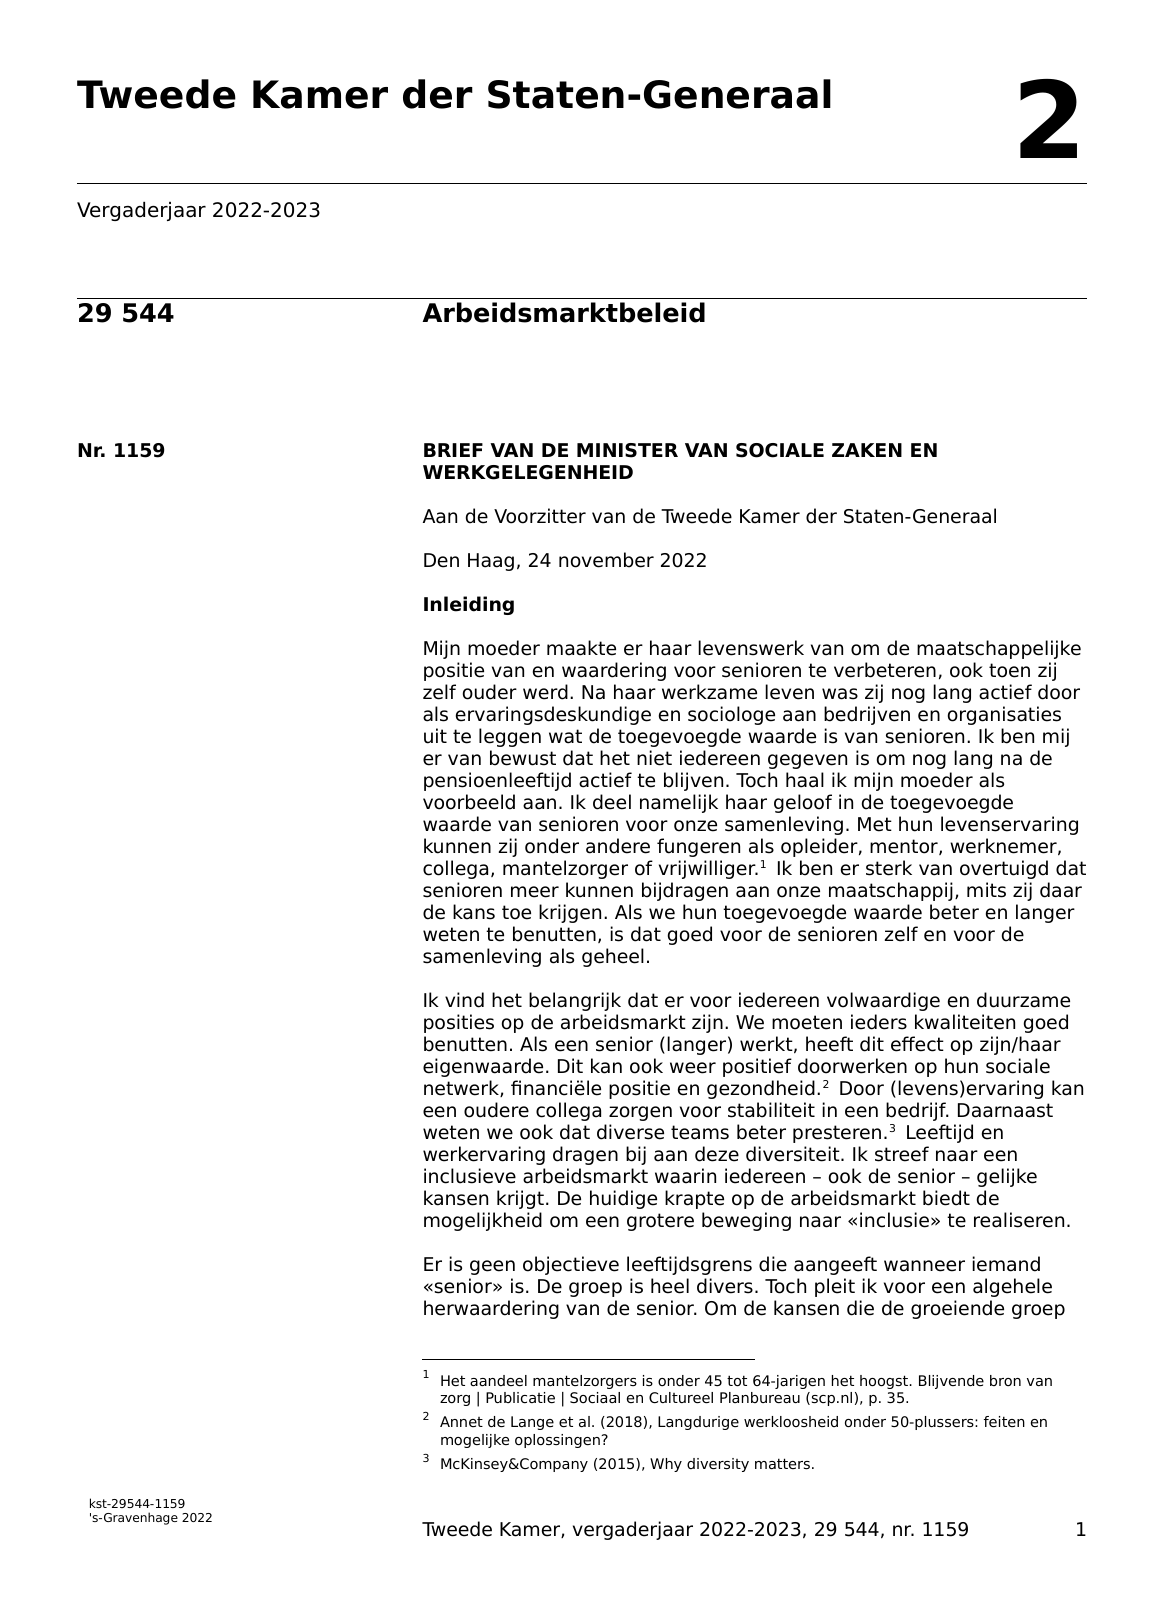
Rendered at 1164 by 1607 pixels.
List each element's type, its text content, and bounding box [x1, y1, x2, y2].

subtitle Nr. 1159 BRIEF VAN DE MINISTER VAN SOCIALE ZAKEN EN WERKGELEGENHEID [77, 440, 1087, 484]
text Het aandeel mantelzorgers is onder 45 tot 64-jarigen het hoogst. Blijvende bron van zorg | Publicatie | Sociaal en Cultureel Planbureau (scp.nl), p. 35. [422, 1368, 1087, 1407]
text Ik vind het belangrijk dat er voor iedereen volwaardige en duurzame posities op de arbeidsmarkt zijn. We moeten ieders kwaliteiten goed benutten. Als een senior (langer) werkt, heeft dit effect op zijn/haar eigenwaarde. Dit kan ook weer positief doorwerken op hun sociale netwerk, financiële positie en gezondheid. Door (levens)ervaring kan een oudere collega zorgen voor stabiliteit in een bedrijf. Daarnaast weten we ook dat diverse teams beter presteren. Leeftijd en werkervaring dragen bij aan deze diversiteit. Ik streef naar een inclusieve arbeidsmarkt waarin iedereen – ook de senior – gelijke kansen krijgt. De huidige krapte op de arbeidsmarkt biedt de mogelijkheid om een grotere beweging naar «inclusie» te realiseren. [422, 990, 1087, 1232]
table_header 2 [886, 59, 1087, 183]
text McKinsey&Company (2015), Why diversity matters. [422, 1452, 1087, 1474]
text Den Haag, 24 november 2022 [422, 550, 1087, 572]
text kst-29544-1159 [88, 1497, 323, 1511]
subtitle 29 544 Arbeidsmarktbeleid [77, 299, 1087, 329]
table_cell Vergaderjaar 2022-2023 [77, 184, 1087, 298]
subtitle Inleiding [422, 594, 1087, 616]
table_header Tweede Kamer der Staten-Generaal [77, 59, 886, 183]
text 's-Gravenhage 2022 [88, 1511, 323, 1525]
text Mijn moeder maakte er haar levenswerk van om de maatschappelijke positie van en waardering voor senioren te verbeteren, ook toen zij zelf ouder werd. Na haar werkzame leven was zij nog lang actief door als ervaringsdeskundige en sociologe aan bedrijven en organisaties uit te leggen wat de toegevoegde waarde is van senioren. Ik ben mij er van bewust dat het niet iedereen gegeven is om nog lang na de pensioenleeftijd actief te blijven. Toch haal ik mijn moeder als voorbeeld aan. Ik deel namelijk haar geloof in de toegevoegde waarde van senioren voor onze samenleving. Met hun levenservaring kunnen zij onder andere fungeren als opleider, mentor, werknemer, collega, mantelzorger of vrijwilliger. Ik ben er sterk van overtuigd dat senioren meer kunnen bijdragen aan onze maatschappij, mits zij daar de kans toe krijgen. Als we hun toegevoegde waarde beter en langer weten te benutten, is dat goed voor de senioren zelf en voor de samenleving als geheel. [422, 638, 1087, 968]
text Er is geen objectieve leeftijdsgrens die aangeeft wanneer iemand «senior» is. De groep is heel divers. Toch pleit ik voor een algehele herwaardering van de senior. Om de kansen die de groeiende groep [422, 1254, 1087, 1320]
text Annet de Lange et al. (2018), Langdurige werkloosheid onder 50-plussers: feiten en mogelijke oplossingen? [422, 1410, 1087, 1449]
text Aan de Voorzitter van de Tweede Kamer der Staten-Generaal [422, 506, 1087, 528]
